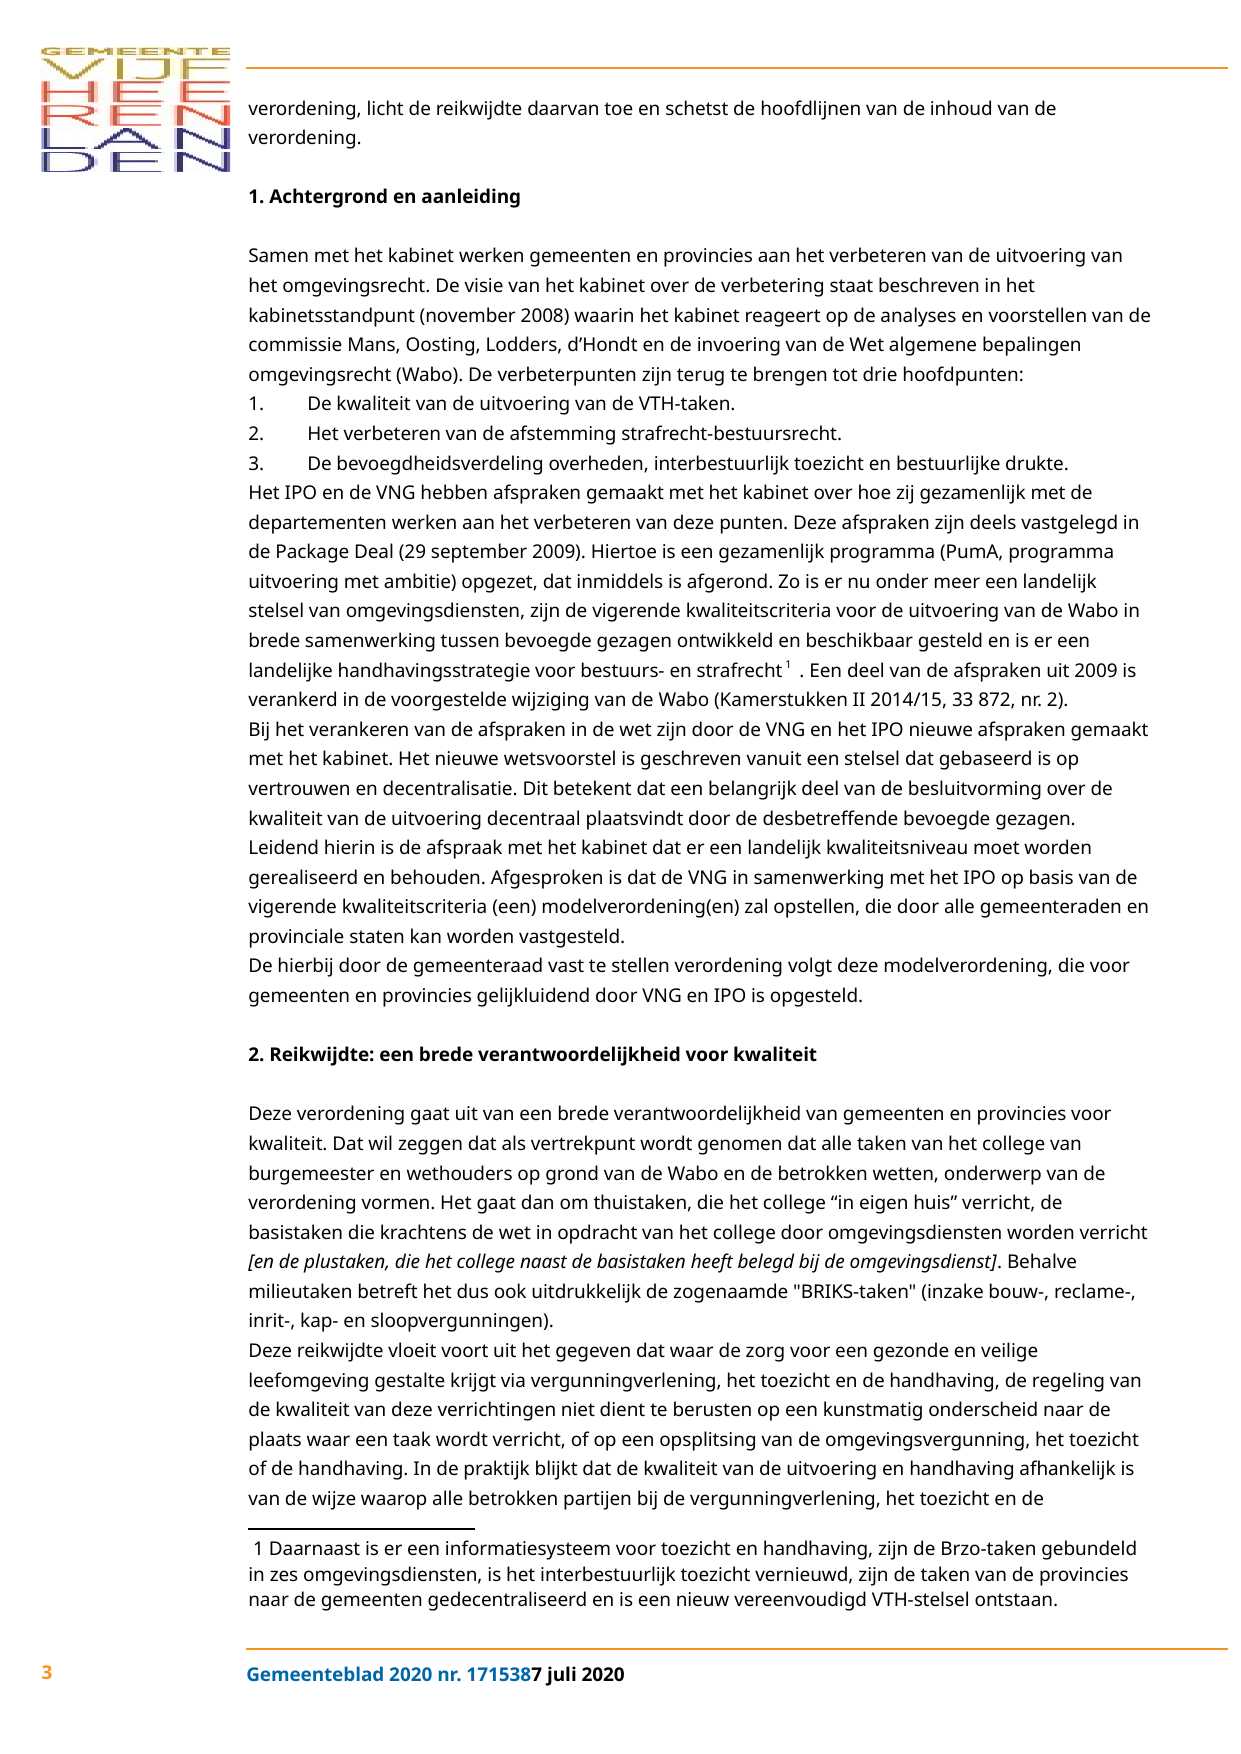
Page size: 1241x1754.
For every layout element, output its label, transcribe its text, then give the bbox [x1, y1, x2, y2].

text De hierbij door de gemeenteraad vast te stellen verordening volgt deze modelverordening, die voor gemeenten en provincies gelijkluidend door VNG en IPO is opgesteld. [248, 953, 1152, 1008]
picture [41, 47, 231, 172]
text 2. Reikwijdte: een brede verantwoordelijkheid voor kwaliteit [248, 1041, 1152, 1067]
list Het verbeteren van de afstemming strafrecht-bestuursrecht. [248, 420, 1152, 446]
text Deze reikwijdte vloeit voort uit het gegeven dat waar de zorg voor een gezonde en veilige leefomgeving gestalte krijgt via vergunningverlening, het toezicht en de handhaving, de regeling van de kwaliteit van deze verrichtingen niet dient te berusten op een kunstmatig onderscheid naar de plaats waar een taak wordt verricht, of op een opsplitsing van de omgevingsvergunning, het toezicht of de handhaving. In de praktijk blijkt dat de kwaliteit van de uitvoering en handhaving afhankelijk is van de wijze waarop alle betrokken partijen bij de vergunningverlening, het toezicht en de [248, 1337, 1152, 1511]
text Daarnaast is er een informatiesysteem voor toezicht en handhaving, zijn de Brzo-taken gebundeld in zes omgevingsdiensten, is het interbestuurlijk toezicht vernieuwd, zijn de taken van de provincies naar de gemeenten gedecentraliseerd en is een nieuw vereenvoudigd VTH-stelsel ontstaan. [248, 1535, 1152, 1612]
text Samen met het kabinet werken gemeenten en provincies aan het verbeteren van de uitvoering van het omgevingsrecht. De visie van het kabinet over de verbetering staat beschreven in het kabinetsstandpunt (november 2008) waarin het kabinet reageert op de analyses en voorstellen van de commissie Mans, Oosting, Lodders, d’Hondt en de invoering van de Wet algemene bepalingen omgevingsrecht (Wabo). De verbeterpunten zijn terug te brengen tot drie hoofdpunten: [248, 243, 1152, 387]
list De kwaliteit van de uitvoering van de VTH-taken. [248, 391, 1152, 416]
text verordening, licht de reikwijdte daarvan toe en schetst de hoofdlijnen van de inhoud van de verordening. [248, 95, 1152, 150]
text 1. Achtergrond en aanleiding [248, 183, 1152, 209]
text Het IPO en de VNG hebben afspraken gemaakt met het kabinet over hoe zij gezamenlijk met de departementen werken aan het verbeteren van deze punten. Deze afspraken zijn deels vastgelegd in de Package Deal (29 september 2009). Hiertoe is een gezamenlijk programma (PumA, programma uitvoering met ambitie) opgezet, dat inmiddels is afgerond. Zo is er nu onder meer een landelijk stelsel van omgevingsdiensten, zijn de vigerende kwaliteitscriteria voor de uitvoering van de Wabo in brede samenwerking tussen bevoegde gezagen ontwikkeld en beschikbaar gesteld en is er een landelijke handhavingsstrategie voor bestuurs- en strafrecht . Een deel van de afspraken uit 2009 is verankerd in de voorgestelde wijziging van de Wabo (Kamerstukken II 2014/15, 33 872, nr. 2). [248, 479, 1152, 712]
text Bij het verankeren van de afspraken in de wet zijn door de VNG en het IPO nieuwe afspraken gemaakt met het kabinet. Het nieuwe wetsvoorstel is geschreven vanuit een stelsel dat gebaseerd is op vertrouwen en decentralisatie. Dit betekent dat een belangrijk deel van de besluitvorming over de kwaliteit van de uitvoering decentraal plaatsvindt door de desbetreffende bevoegde gezagen. Leidend hierin is de afspraak met het kabinet dat er een landelijk kwaliteitsniveau moet worden gerealiseerd en behouden. Afgesproken is dat de VNG in samenwerking met het IPO op basis van de vigerende kwaliteitscriteria (een) modelverordening(en) zal opstellen, die door alle gemeenteraden en provinciale staten kan worden vastgesteld. [248, 716, 1152, 949]
text Deze verordening gaat uit van een brede verantwoordelijkheid van gemeenten en provincies voor kwaliteit. Dat wil zeggen dat als vertrekpunt wordt genomen dat alle taken van het college van burgemeester en wethouders op grond van de Wabo en de betrokken wetten, onderwerp van de verordening vormen. Het gaat dan om thuistaken, die het college “in eigen huis” verricht, de basistaken die krachtens de wet in opdracht van het college door omgevingsdiensten worden verricht [en de plustaken, die het college naast de basistaken heeft belegd bij de omgevingsdienst]. Behalve milieutaken betreft het dus ook uitdrukkelijk de zogenaamde "BRIKS-taken" (inzake bouw-, reclame-, inrit-, kap- en sloopvergunningen). [248, 1101, 1152, 1333]
list De bevoegdheidsverdeling overheden, interbestuurlijk toezicht en bestuurlijke drukte. [248, 450, 1152, 476]
